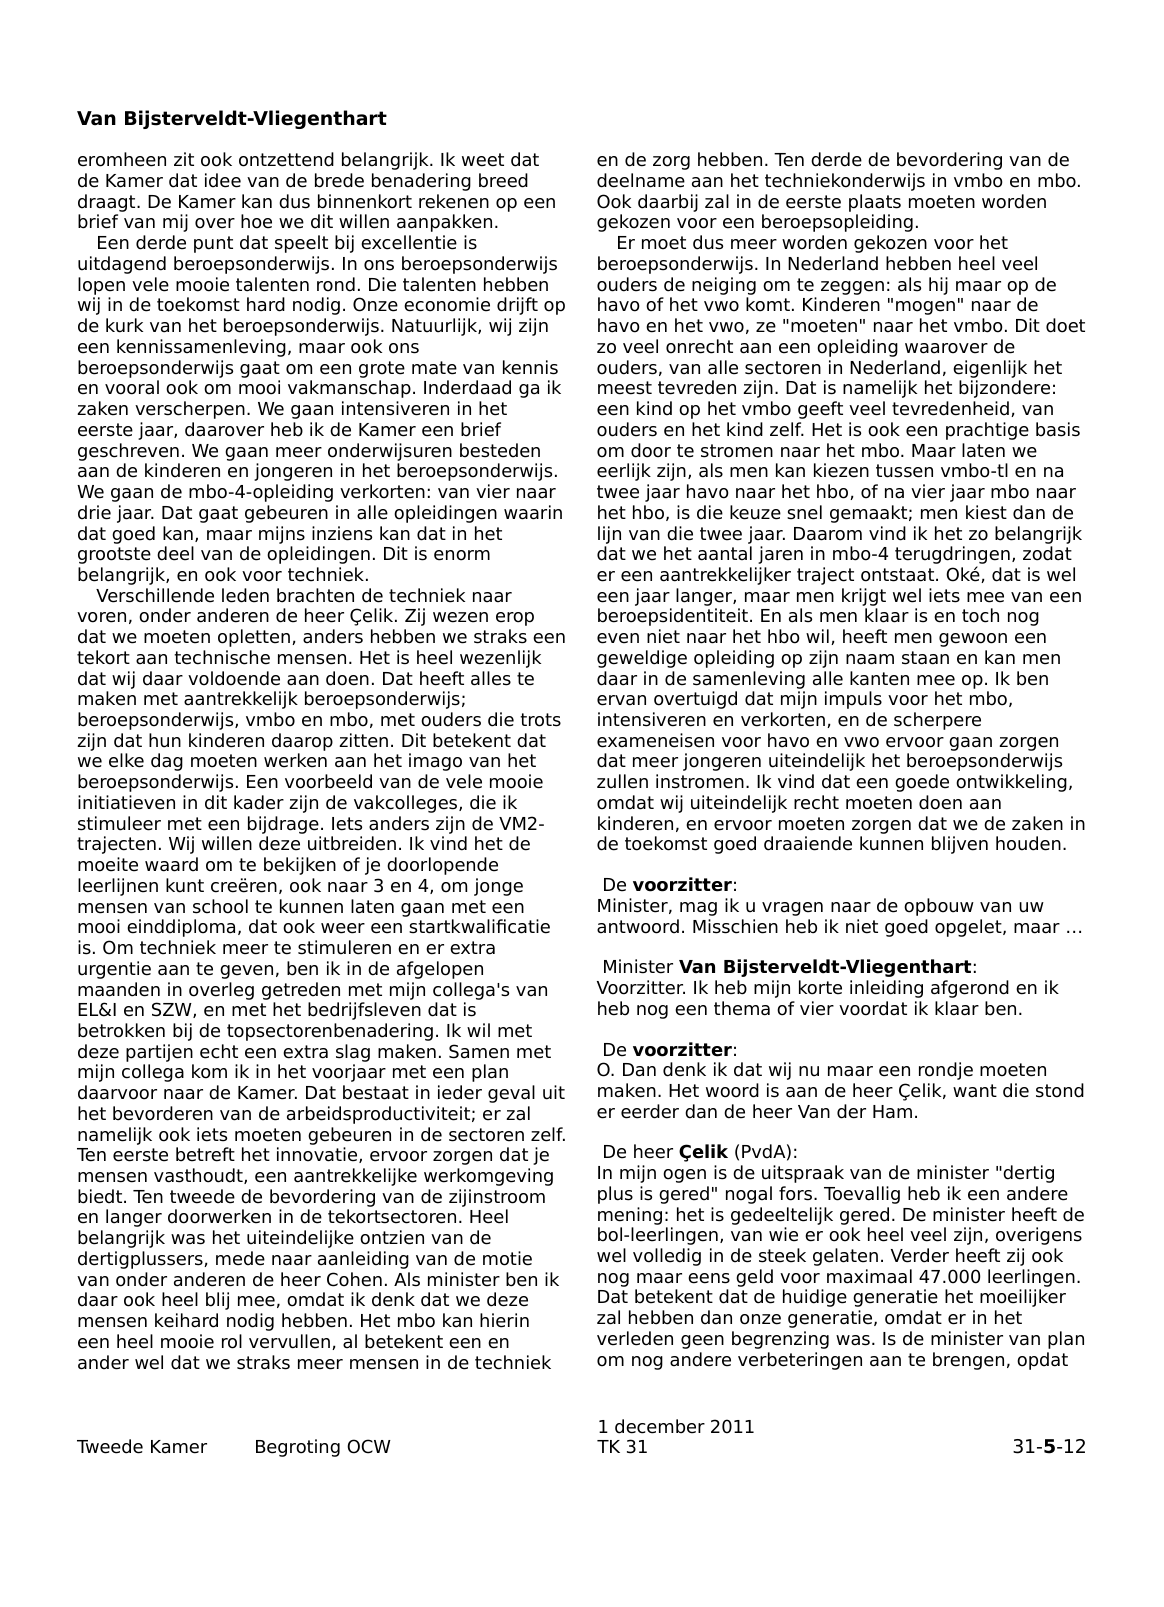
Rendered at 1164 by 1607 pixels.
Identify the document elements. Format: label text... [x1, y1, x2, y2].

text Een derde punt dat speelt bij excellentie is uitdagend beroepsonderwijs. In ons beroepsonderwijs lopen vele mooie talenten rond. Die talenten hebben wij in de toekomst hard nodig. Onze economie drijft op de kurk van het beroepsonderwijs. Natuurlijk, wij zijn een kennissamenleving, maar ook ons beroepsonderwijs gaat om een grote mate van kennis en vooral ook om mooi vakmanschap. Inderdaad ga ik zaken verscherpen. We gaan intensiveren in het eerste jaar, daarover heb ik de Kamer een brief geschreven. We gaan meer onderwijsuren besteden aan de kinderen en jongeren in het beroepsonderwijs. We gaan de mbo-4-opleiding verkorten: van vier naar drie jaar. Dat gaat gebeuren in alle opleidingen waarin dat goed kan, maar mijns inziens kan dat in het grootste deel van de opleidingen. Dit is enorm belangrijk, en ook voor techniek. [77, 233, 567, 586]
text Er moet dus meer worden gekozen voor het beroepsonderwijs. In Nederland hebben heel veel ouders de neiging om te zeggen: als hij maar op de havo of het vwo komt. Kinderen "mogen" naar de havo en het vwo, ze "moeten" naar het vmbo. Dit doet zo veel onrecht aan een opleiding waarover de ouders, van alle sectoren in Nederland, eigenlijk het meest tevreden zijn. Dat is namelijk het bijzondere: een kind op het vmbo geeft veel tevredenheid, van ouders en het kind zelf. Het is ook een prachtige basis om door te stromen naar het mbo. Maar laten we eerlijk zijn, als men kan kiezen tussen vmbo-tl en na twee jaar havo naar het hbo, of na vier jaar mbo naar het hbo, is die keuze snel gemaakt; men kiest dan de lijn van die twee jaar. Daarom vind ik het zo belangrijk dat we het aantal jaren in mbo-4 terugdringen, zodat er een aantrekkelijker traject ontstaat. Oké, dat is wel een jaar langer, maar men krijgt wel iets mee van een beroepsidentiteit. En als men klaar is en toch nog even niet naar het hbo wil, heeft men gewoon een geweldige opleiding op zijn naam staan en kan men daar in de samenleving alle kanten mee op. Ik ben ervan overtuigd dat mijn impuls voor het mbo, intensiveren en verkorten, en de scherpere exameneisen voor havo en vwo ervoor gaan zorgen dat meer jongeren uiteindelijk het beroepsonderwijs zullen instromen. Ik vind dat een goede ontwikkeling, omdat wij uiteindelijk recht moeten doen aan kinderen, en ervoor moeten zorgen dat we de zaken in de toekomst goed draaiende kunnen blijven houden. [596, 233, 1087, 855]
text De voorzitter: [596, 1039, 1087, 1060]
text en de zorg hebben. Ten derde de bevordering van de deelname aan het techniekonderwijs in vmbo en mbo. Ook daarbij zal in de eerste plaats moeten worden gekozen voor een beroepsopleiding. [596, 150, 1087, 233]
text Verschillende leden brachten de techniek naar voren, onder anderen de heer Çelik. Zij wezen erop dat we moeten opletten, anders hebben we straks een tekort aan technische mensen. Het is heel wezenlijk dat wij daar voldoende aan doen. Dat heeft alles te maken met aantrekkelijk beroepsonderwijs; beroepsonderwijs, vmbo en mbo, met ouders die trots zijn dat hun kinderen daarop zitten. Dit betekent dat we elke dag moeten werken aan het imago van het beroepsonderwijs. Een voorbeeld van de vele mooie initiatieven in dit kader zijn de vakcolleges, die ik stimuleer met een bijdrage. Iets anders zijn de VM2-trajecten. Wij willen deze uitbreiden. Ik vind het de moeite waard om te bekijken of je doorlopende leerlijnen kunt creëren, ook naar 3 en 4, om jonge mensen van school te kunnen laten gaan met een mooi einddiploma, dat ook weer een startkwalificatie is. Om techniek meer te stimuleren en er extra urgentie aan te geven, ben ik in de afgelopen maanden in overleg getreden met mijn collega's van EL&I en SZW, en met het bedrijfsleven dat is betrokken bij de topsectorenbenadering. Ik wil met deze partijen echt een extra slag maken. Samen met mijn collega kom ik in het voorjaar met een plan daarvoor naar de Kamer. Dat bestaat in ieder geval uit het bevorderen van de arbeidsproductiviteit; er zal namelijk ook iets moeten gebeuren in de sectoren zelf. Ten eerste betreft het innovatie, ervoor zorgen dat je mensen vasthoudt, een aantrekkelijke werkomgeving biedt. Ten tweede de bevordering van de zijinstroom en langer doorwerken in de tekortsectoren. Heel belangrijk was het uiteindelijke ontzien van de dertigplussers, mede naar aanleiding van de motie van onder anderen de heer Cohen. Als minister ben ik daar ook heel blij mee, omdat ik denk dat we deze mensen keihard nodig hebben. Het mbo kan hierin een heel mooie rol vervullen, al betekent een en ander wel dat we straks meer mensen in de techniek [77, 586, 567, 1373]
text Minister Van Bijsterveldt-Vliegenthart: [596, 957, 1087, 978]
text Minister, mag ik u vragen naar de opbouw van uw antwoord. Misschien heb ik niet goed opgelet, maar … [596, 896, 1087, 937]
text O. Dan denk ik dat wij nu maar een rondje moeten maken. Het woord is aan de heer Çelik, want die stond er eerder dan de heer Van der Ham. [596, 1060, 1087, 1122]
text De voorzitter: [596, 875, 1087, 896]
text eromheen zit ook ontzettend belangrijk. Ik weet dat de Kamer dat idee van de brede benadering breed draagt. De Kamer kan dus binnenkort rekenen op een brief van mij over hoe we dit willen aanpakken. [77, 150, 567, 233]
text In mijn ogen is de uitspraak van de minister "dertig plus is gered" nogal fors. Toevallig heb ik een andere mening: het is gedeeltelijk gered. De minister heeft de bol-leerlingen, van wie er ook heel veel zijn, overigens wel volledig in de steek gelaten. Verder heeft zij ook nog maar eens geld voor maximaal 47.000 leerlingen. Dat betekent dat de huidige generatie het moeilijker zal hebben dan onze generatie, omdat er in het verleden geen begrenzing was. Is de minister van plan om nog andere verbeteringen aan te brengen, opdat [596, 1163, 1087, 1370]
text Voorzitter. Ik heb mijn korte inleiding afgerond en ik heb nog een thema of vier voordat ik klaar ben. [596, 978, 1087, 1019]
text De heer Çelik (PvdA): [596, 1142, 1087, 1163]
